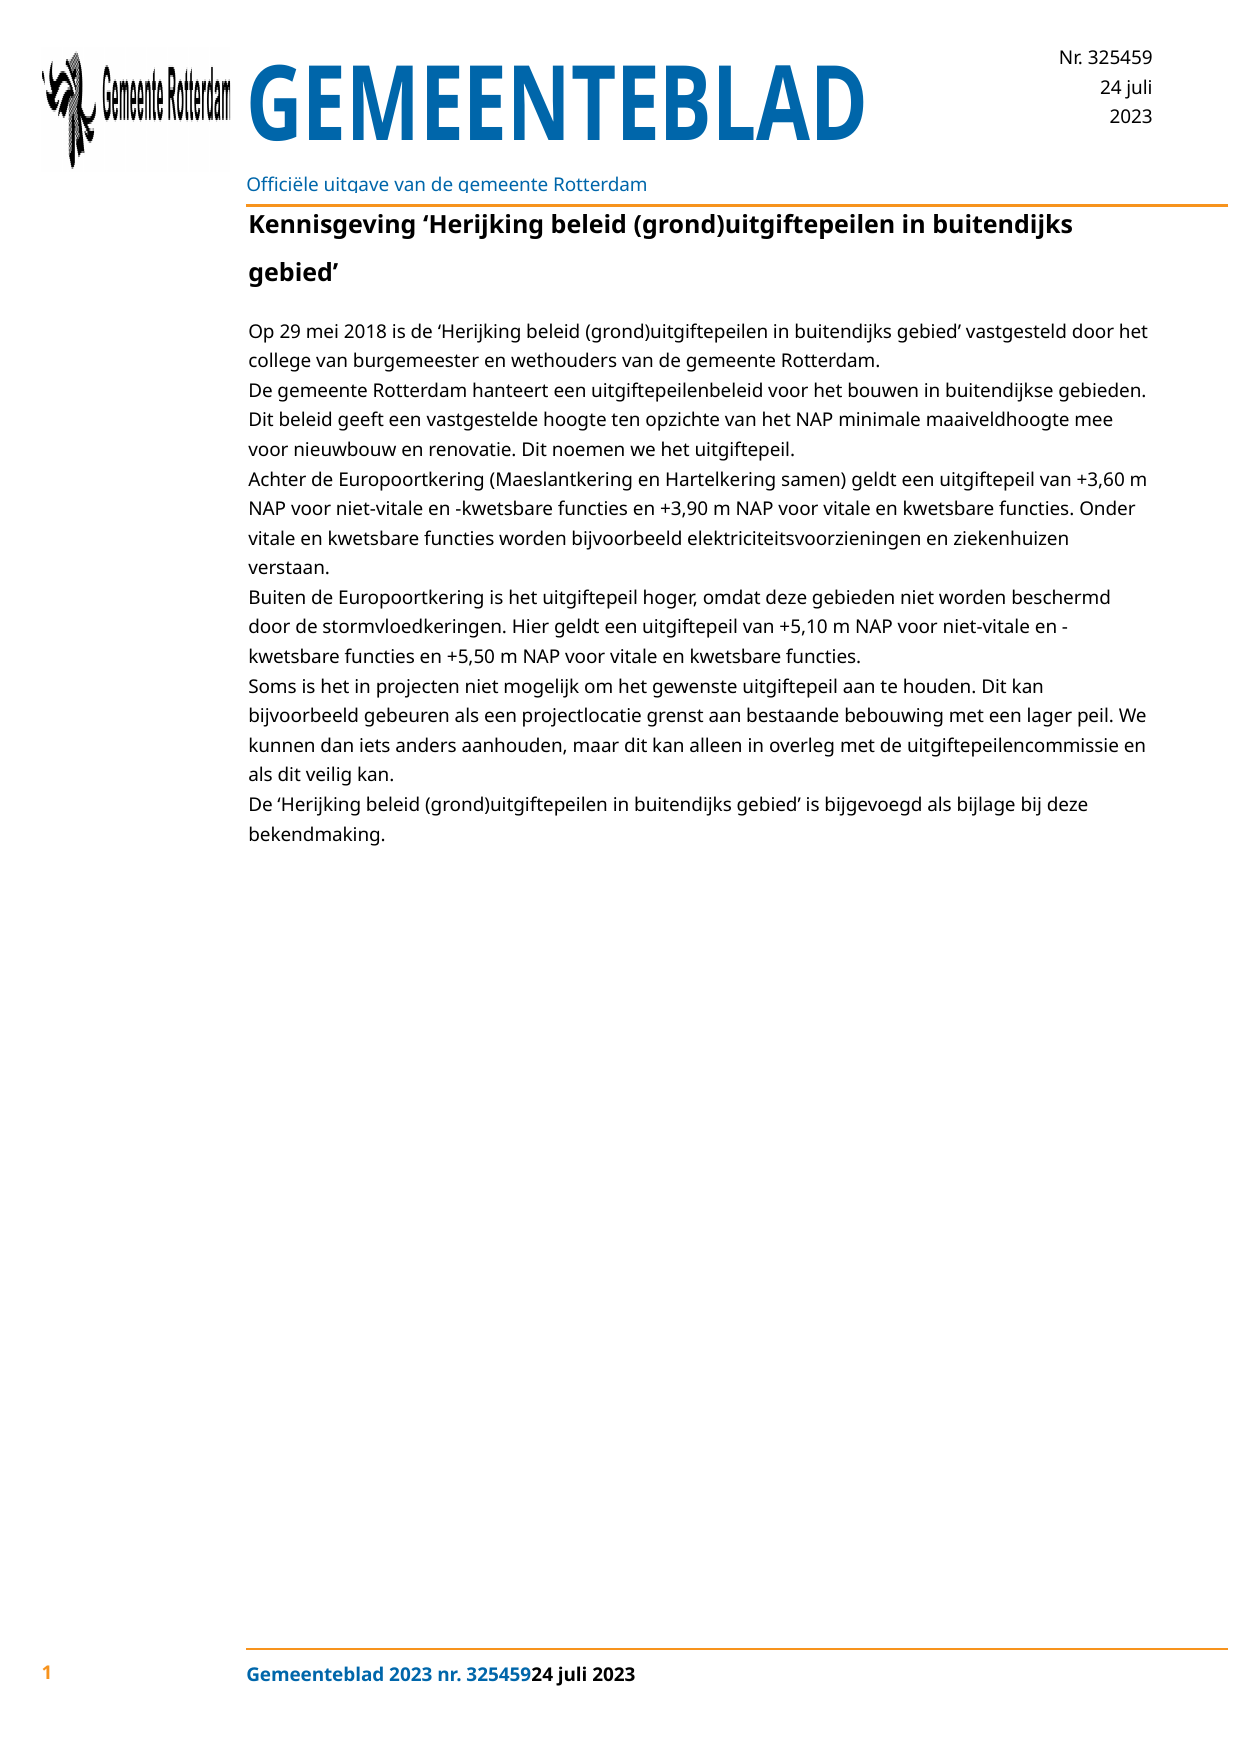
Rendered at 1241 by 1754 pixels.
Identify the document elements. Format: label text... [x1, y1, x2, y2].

text Soms is het in projecten niet mogelijk om het gewenste uitgiftepeil aan te houden. Dit kan bijvoorbeeld gebeuren als een projectlocatie grenst aan bestaande bebouwing met een lager peil. We kunnen dan iets anders aanhouden, maar dit kan alleen in overleg met de uitgiftepeilencommissie en als dit veilig kan. [248, 673, 1152, 787]
text Buiten de Europoortkering is het uitgiftepeil hoger, omdat deze gebieden niet worden beschermd door de stormvloedkeringen. Hier geldt een uitgiftepeil van +5,10 m NAP voor niet-vitale en -kwetsbare functies en +5,50 m NAP voor vitale en kwetsbare functies. [248, 584, 1152, 669]
text Op 29 mei 2018 is de ‘Herijking beleid (grond)uitgiftepeilen in buitendijks gebied’ vastgesteld door het college van burgemeester en wethouders van de gemeente Rotterdam. [248, 318, 1152, 373]
text Achter de Europoortkering (Maeslantkering en Hartelkering samen) geldt een uitgiftepeil van +3,60 m NAP voor niet-vitale en -kwetsbare functies en +3,90 m NAP voor vitale en kwetsbare functies. Onder vitale en kwetsbare functies worden bijvoorbeeld elektriciteitsvoorzieningen en ziekenhuizen verstaan. [248, 466, 1152, 580]
picture [41, 47, 231, 172]
text De gemeente Rotterdam hanteert een uitgiftepeilenbeleid voor het bouwen in buitendijkse gebieden. Dit beleid geeft een vastgestelde hoogte ten opzichte van het NAP minimale maaiveldhoogte mee voor nieuwbouw en renovatie. Dit noemen we het uitgiftepeil. [248, 377, 1152, 462]
text De ‘Herijking beleid (grond)uitgiftepeilen in buitendijks gebied’ is bijgevoegd als bijlage bij deze bekendmaking. [248, 791, 1152, 847]
text Kennisgeving ‘Herijking beleid (grond)uitgiftepeilen in buitendijks gebied’ [248, 207, 1152, 288]
